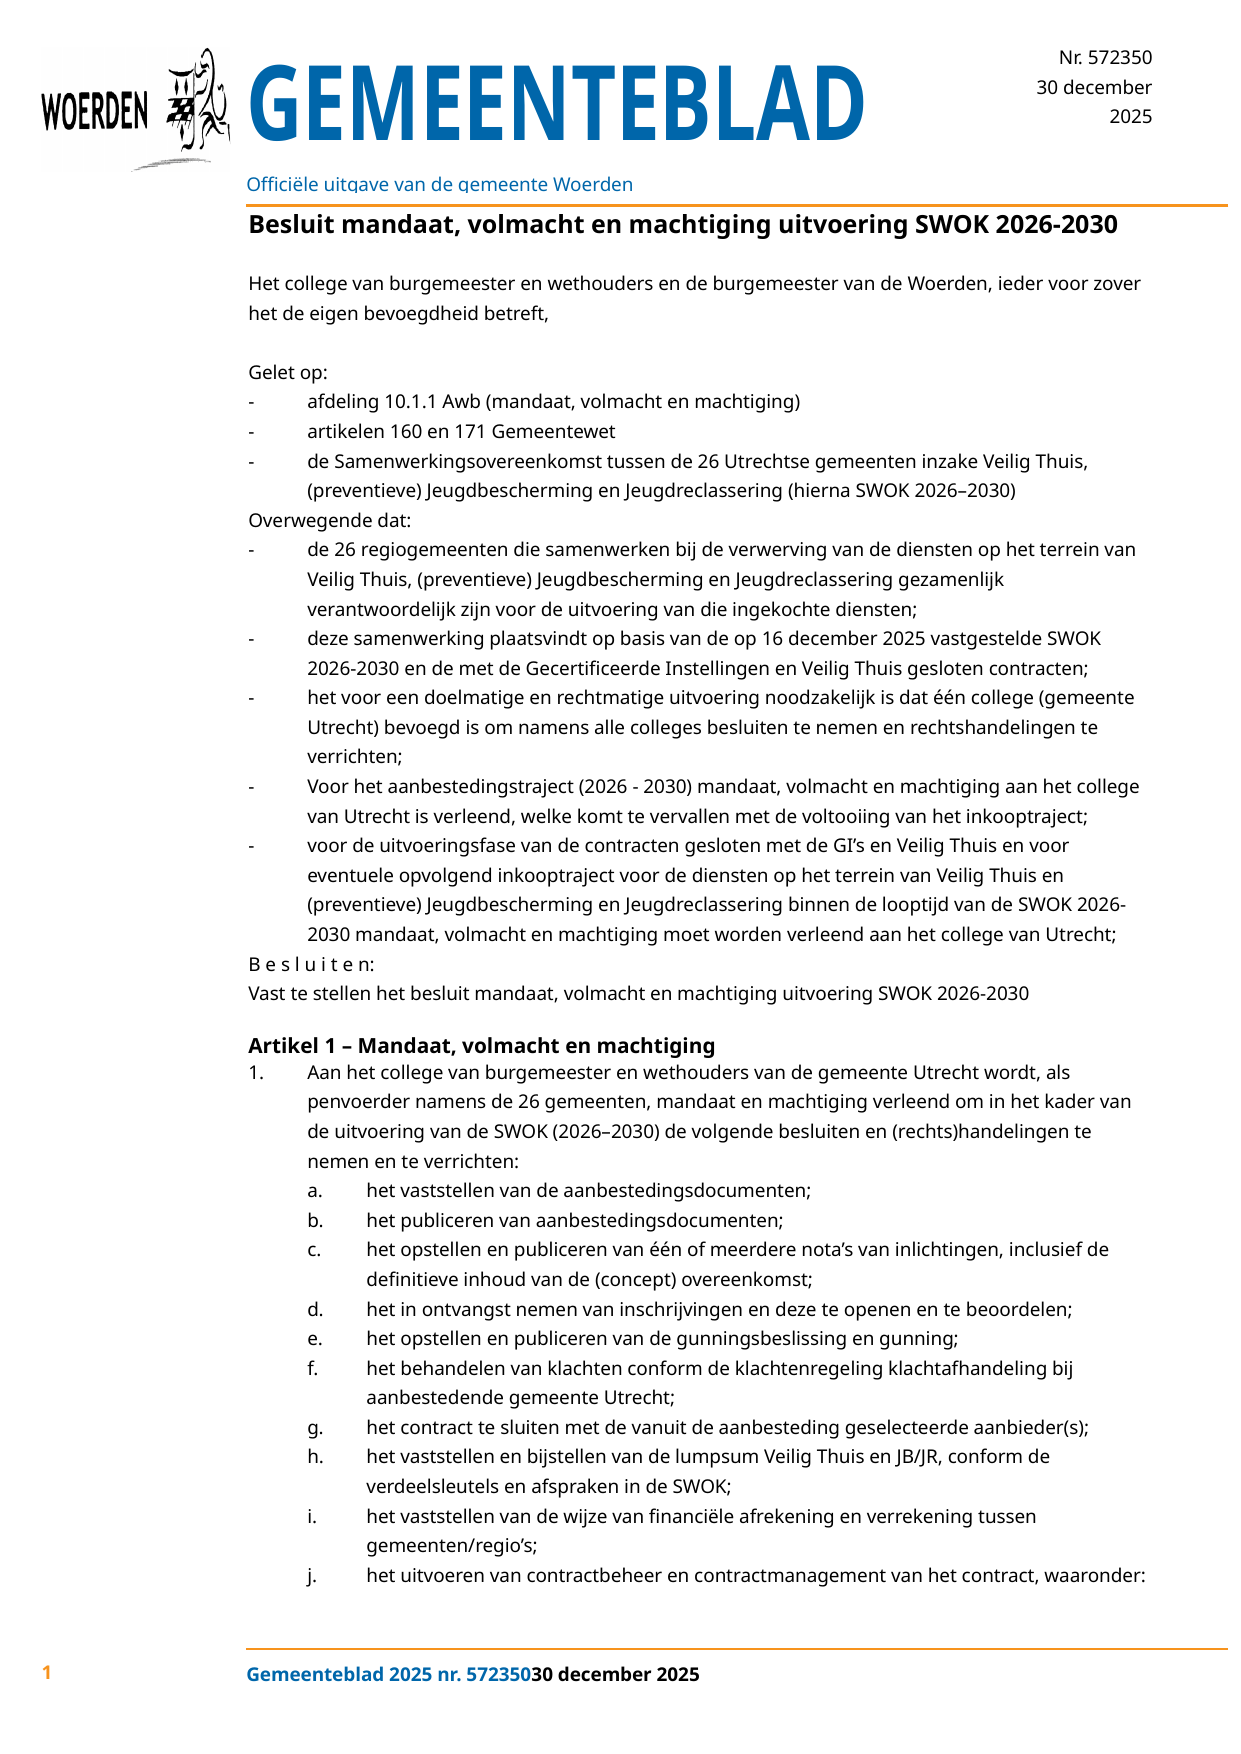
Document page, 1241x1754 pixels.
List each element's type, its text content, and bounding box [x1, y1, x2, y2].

list het vaststellen van de aanbestedingsdocumenten; [307, 1177, 1152, 1203]
list Voor het aanbestedingstraject (2026 - 2030) mandaat, volmacht en machtiging aan het college van Utrecht is verleend, welke komt te vervallen met de voltooiing van het inkooptraject; [248, 773, 1152, 828]
list het uitvoeren van contractbeheer en contractmanagement van het contract, waaronder: [307, 1562, 1152, 1588]
list het contract te sluiten met de vanuit de aanbesteding geselecteerde aanbieder(s); [307, 1414, 1152, 1440]
text B e s l u i t e n: [248, 951, 1152, 976]
list het vaststellen en bijstellen van de lumpsum Veilig Thuis en JB/JR, conform de verdeelsleutels en afspraken in de SWOK; [307, 1444, 1152, 1499]
list het opstellen en publiceren van de gunningsbeslissing en gunning; [307, 1325, 1152, 1351]
text Artikel 1 – Mandaat, volmacht en machtiging [248, 1031, 1152, 1059]
list artikelen 160 en 171 Gemeentewet [248, 418, 1152, 444]
list het opstellen en publiceren van één of meerdere nota’s van inlichtingen, inclusief de definitieve inhoud van de (concept) overeenkomst; [307, 1237, 1152, 1292]
list het behandelen van klachten conform de klachtenregeling klachtafhandeling bij aanbestedende gemeente Utrecht; [307, 1355, 1152, 1410]
list de Samenwerkingsovereenkomst tussen de 26 Utrechtse gemeenten inzake Veilig Thuis, (preventieve) Jeugdbescherming en Jeugdreclassering (hierna SWOK 2026–2030) [248, 448, 1152, 503]
text Het college van burgemeester en wethouders en de burgemeester van de Woerden, ieder voor zover het de eigen bevoegdheid betreft, [248, 270, 1152, 326]
text Besluit mandaat, volmacht en machtiging uitvoering SWOK 2026-2030 [248, 207, 1152, 241]
list het publiceren van aanbestedingsdocumenten; [307, 1207, 1152, 1233]
list het in ontvangst nemen van inschrijvingen en deze te openen en te beoordelen; [307, 1296, 1152, 1322]
list deze samenwerking plaatsvindt op basis van de op 16 december 2025 vastgestelde SWOK 2026-2030 en de met de Gecertificeerde Instellingen en Veilig Thuis gesloten contracten; [248, 625, 1152, 681]
list het vaststellen van de wijze van financiële afrekening en verrekening tussen gemeenten/regio’s; [307, 1503, 1152, 1558]
text Gelet op: [248, 359, 1152, 385]
list afdeling 10.1.1 Awb (mandaat, volmacht en machtiging) [248, 389, 1152, 414]
list Aan het college van burgemeester en wethouders van de gemeente Utrecht wordt, als penvoerder namens de 26 gemeenten, mandaat en machtiging verleend om in het kader van de uitvoering van de SWOK (2026–2030) de volgende besluiten en (rechts)handelingen te nemen en te verrichten: [248, 1059, 1152, 1174]
text Vast te stellen het besluit mandaat, volmacht en machtiging uitvoering SWOK 2026-2030 [248, 980, 1152, 1006]
list de 26 regiogemeenten die samenwerken bij de verwerving van de diensten op het terrein van Veilig Thuis, (preventieve) Jeugdbescherming en Jeugdreclassering gezamenlijk verantwoordelijk zijn voor de uitvoering van die ingekochte diensten; [248, 537, 1152, 621]
list voor de uitvoeringsfase van de contracten gesloten met de GI’s en Veilig Thuis en voor eventuele opvolgend inkooptraject voor de diensten op het terrein van Veilig Thuis en (preventieve) Jeugdbescherming en Jeugdreclassering binnen de looptijd van de SWOK 2026-2030 mandaat, volmacht en machtiging moet worden verleend aan het college van Utrecht; [248, 832, 1152, 947]
list het voor een doelmatige en rechtmatige uitvoering noodzakelijk is dat één college (gemeente Utrecht) bevoegd is om namens alle colleges besluiten te nemen en rechtshandelingen te verrichten; [248, 684, 1152, 769]
picture [41, 47, 231, 172]
text Overwegende dat: [248, 507, 1152, 533]
